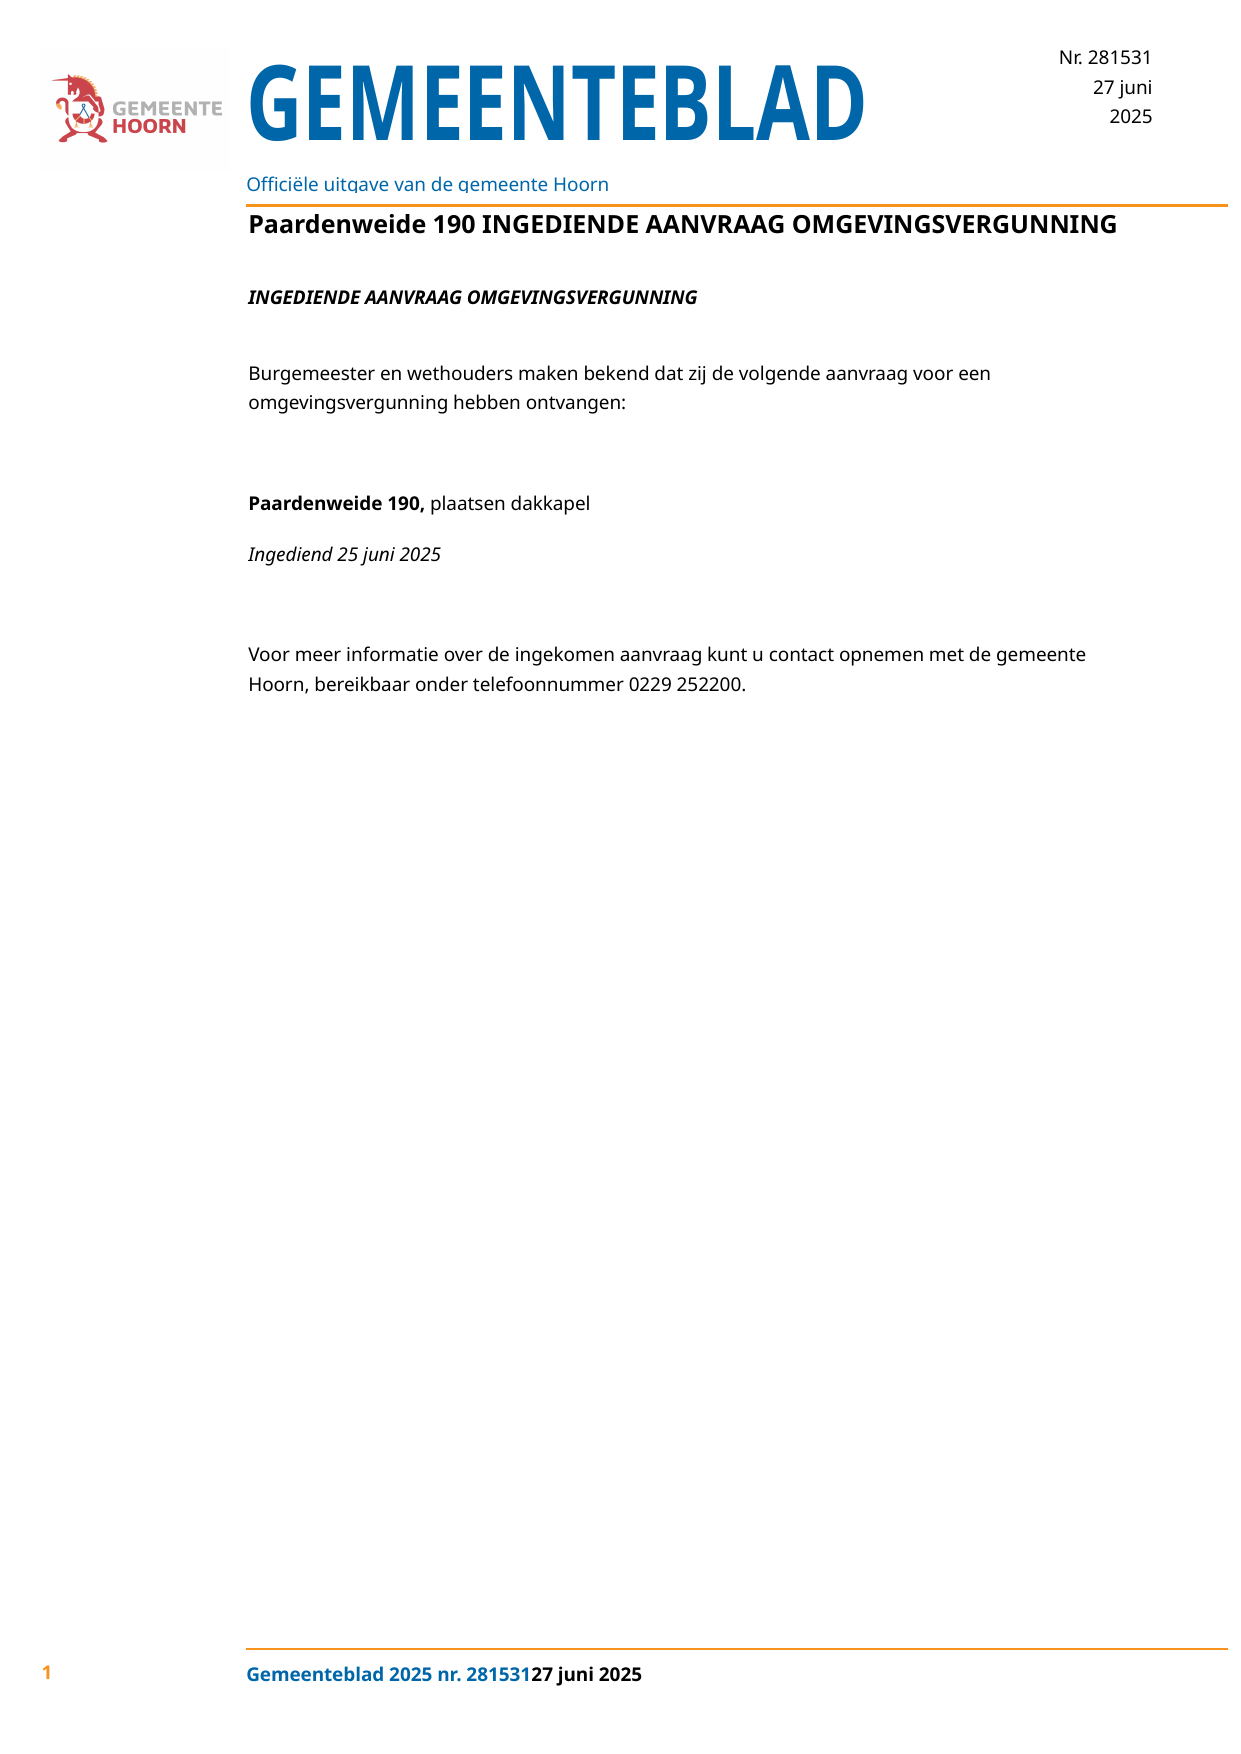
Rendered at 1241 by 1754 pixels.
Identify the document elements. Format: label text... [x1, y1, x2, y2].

text INGEDIENDE AANVRAAG OMGEVINGSVERGUNNING [248, 284, 1152, 309]
picture [41, 47, 231, 172]
text Burgemeester en wethouders maken bekend dat zij de volgende aanvraag voor een omgevingsvergunning hebben ontvangen: [248, 360, 1152, 415]
text Voor meer informatie over de ingekomen aanvraag kunt u contact opnemen met de gemeente Hoorn, bereikbaar onder telefoonnummer 0229 252200. [248, 642, 1152, 697]
text Paardenweide 190, plaatsen dakkapel [248, 490, 1152, 516]
text Paardenweide 190 INGEDIENDE AANVRAAG OMGEVINGSVERGUNNING [248, 207, 1152, 241]
text Ingediend 25 juni 2025 [248, 541, 1152, 567]
